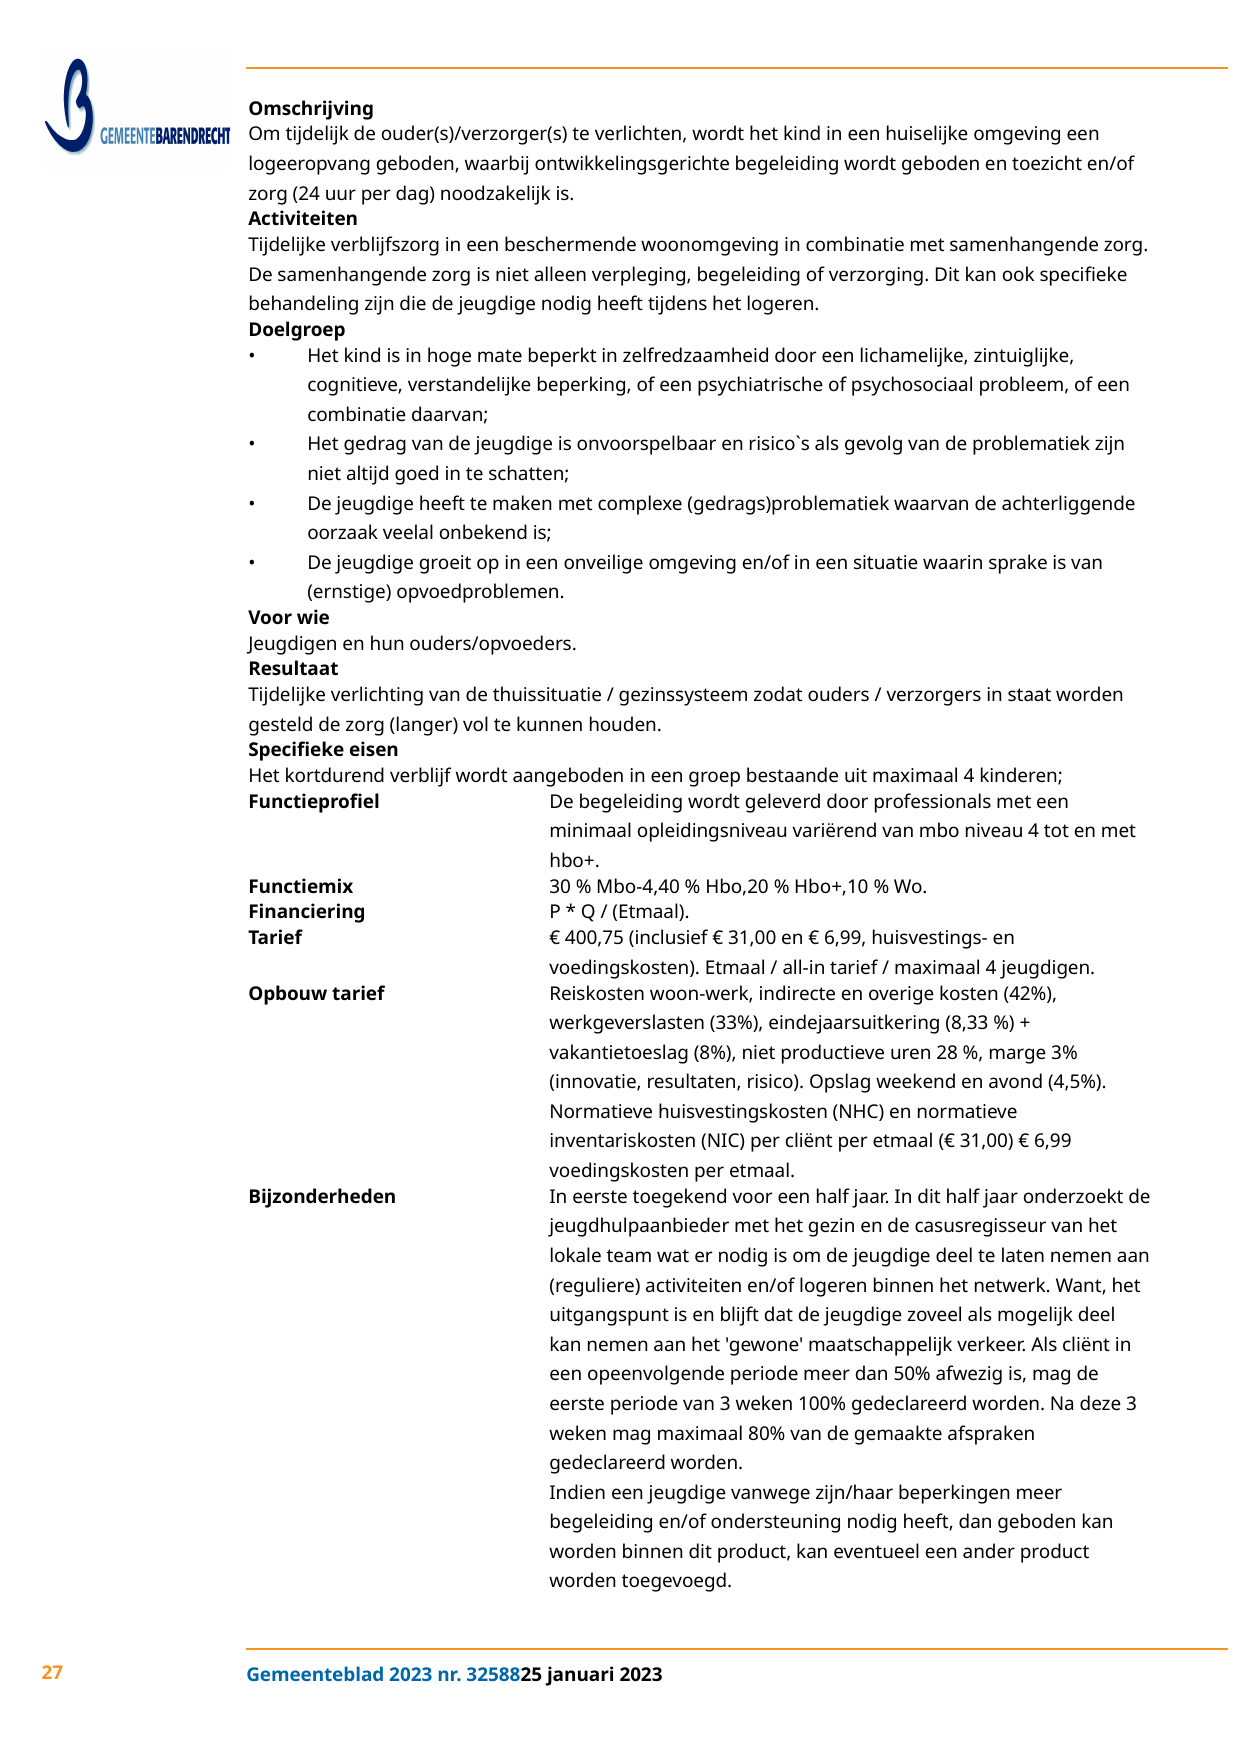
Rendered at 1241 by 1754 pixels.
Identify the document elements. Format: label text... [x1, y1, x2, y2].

table_cell Voor wie [248, 604, 850, 630]
table_cell Financiering [248, 899, 549, 924]
table_cell Het kortdurend verblijf wordt aangeboden in een groep bestaande uit maximaal 4 kinderen; [248, 763, 1152, 788]
table_cell [850, 604, 1152, 630]
table_cell Functiemix [248, 873, 549, 899]
table_cell Doelgroep [248, 316, 1152, 342]
table_cell Omschrijving [248, 95, 1152, 121]
table_cell Specifieke eisen [248, 737, 1152, 762]
table_cell Het kind is in hoge mate beperkt in zelfredzaamheid door een lichamelijke, zintuiglijke, cognitieve, verstandelijke beperking, of een psychiatrische of psychosociaal probleem, of een combinatie daarvan; Het gedrag van de jeugdige is onvoorspelbaar en risico`s als gevolg van de problematiek zijn niet altijd goed in te schatten; De jeugdige heeft te maken met complexe (gedrags)problematiek waarvan de achterliggende oorzaak veelal onbekend is; De jeugdige groeit op in een onveilige omgeving en/of in een situatie waarin sprake is van (ernstige) opvoedproblemen. [248, 342, 1152, 604]
table_cell Tijdelijke verlichting van de thuissituatie / gezinssysteem zodat ouders / verzorgers in staat worden gesteld de zorg (langer) vol te kunnen houden. [248, 681, 1152, 737]
table_cell Resultaat [248, 656, 1152, 681]
table_cell Jeugdigen en hun ouders/opvoeders. [248, 630, 1152, 656]
table_cell In eerste toegekend voor een half jaar. In dit half jaar onderzoekt de jeugdhulpaanbieder met het gezin en de casusregisseur van het lokale team wat er nodig is om de jeugdige deel te laten nemen aan (reguliere) activiteiten en/of logeren binnen het netwerk. Want, het uitgangspunt is en blijft dat de jeugdige zoveel als mogelijk deel kan nemen aan het 'gewone' maatschappelijk verkeer. Als cliënt in een opeenvolgende periode meer dan 50% afwezig is, mag de eerste periode van 3 weken 100% gedeclareerd worden. Na deze 3 weken mag maximaal 80% van de gemaakte afspraken gedeclareerd worden. Indien een jeugdige vanwege zijn/haar beperkingen meer begeleiding en/of ondersteuning nodig heeft, dan geboden kan worden binnen dit product, kan eventueel een ander product worden toegevoegd. [549, 1183, 1152, 1593]
table_cell Tarief [248, 925, 549, 980]
table_cell Opbouw tarief [248, 980, 549, 1183]
table_cell Tijdelijke verblijfszorg in een beschermende woonomgeving in combinatie met samenhangende zorg. De samenhangende zorg is niet alleen verpleging, begeleiding of verzorging. Dit kan ook specifieke behandeling zijn die de jeugdige nodig heeft tijdens het logeren. [248, 231, 1152, 316]
table_cell 30 % Mbo-4,40 % Hbo,20 % Hbo+,10 % Wo. [549, 873, 1152, 899]
table_cell Functieprofiel [248, 788, 549, 873]
table_cell Om tijdelijk de ouder(s)/verzorger(s) te verlichten, wordt het kind in een huiselijke omgeving een logeeropvang geboden, waarbij ontwikkelingsgerichte begeleiding wordt geboden en toezicht en/of zorg (24 uur per dag) noodzakelijk is. [248, 121, 1152, 205]
table_cell € 400,75 (inclusief € 31,00 en € 6,99, huisvestings- en voedingskosten). Etmaal / all-in tarief / maximaal 4 jeugdigen. [549, 925, 1152, 980]
table_cell Reiskosten woon-werk, indirecte en overige kosten (42%), werkgeverslasten (33%), eindejaarsuitkering (8,33 %) + vakantietoeslag (8%), niet productieve uren 28 %, marge 3% (innovatie, resultaten, risico). Opslag weekend en avond (4,5%). Normatieve huisvestingskosten (NHC) en normatieve inventariskosten (NIC) per cliënt per etmaal (€ 31,00) € 6,99 voedingskosten per etmaal. [549, 980, 1152, 1183]
table_cell De begeleiding wordt geleverd door professionals met een minimaal opleidingsniveau variërend van mbo niveau 4 tot en met hbo+. [549, 788, 1152, 873]
table_cell Bijzonderheden [248, 1183, 549, 1593]
table_cell P * Q / (Etmaal). [549, 899, 1152, 924]
table_cell Activiteiten [248, 205, 1152, 231]
picture [41, 47, 231, 172]
